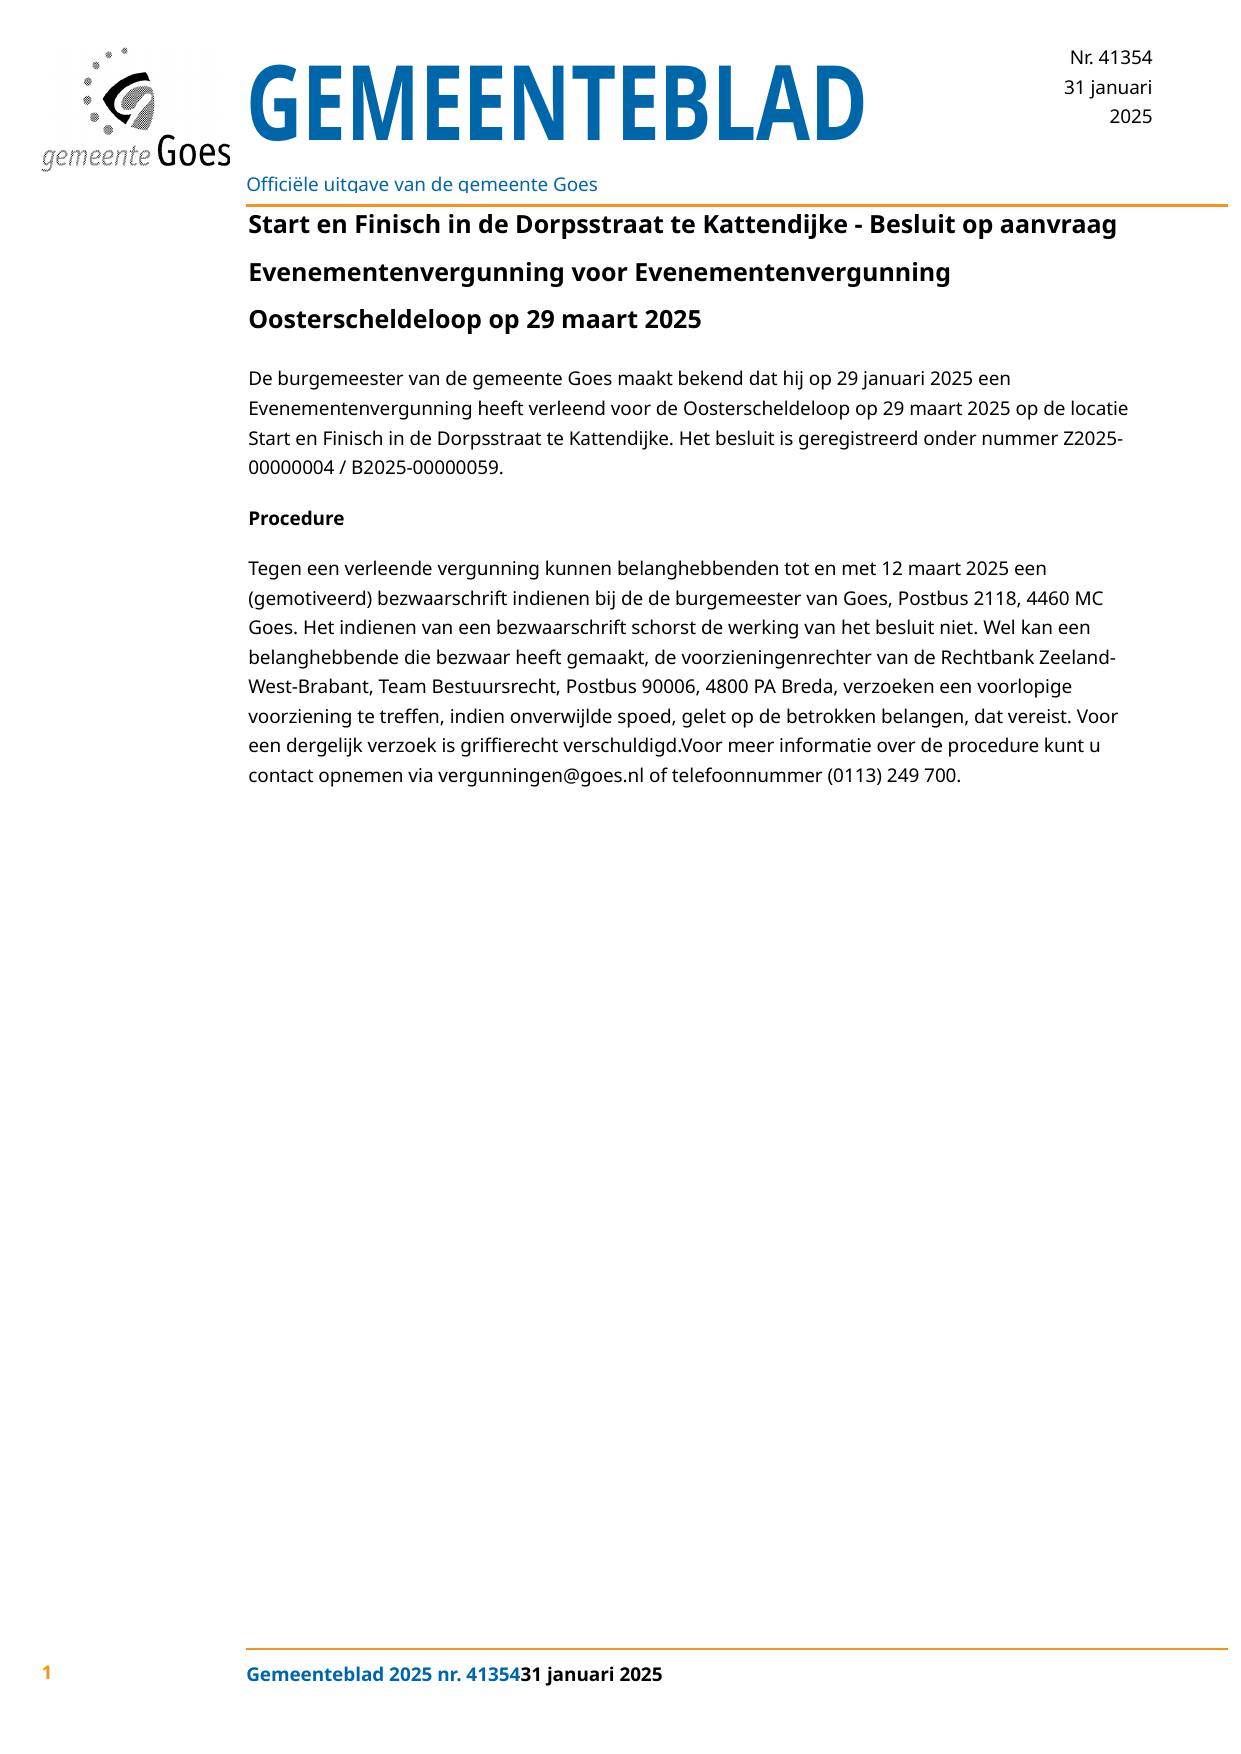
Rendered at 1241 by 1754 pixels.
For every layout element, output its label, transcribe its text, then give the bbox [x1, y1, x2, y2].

text Procedure [248, 505, 1152, 530]
text De burgemeester van de gemeente Goes maakt bekend dat hij op 29 januari 2025 een Evenementenvergunning heeft verleend voor de Oosterscheldeloop op 29 maart 2025 op de locatie Start en Finisch in de Dorpsstraat te Kattendijke. Het besluit is geregistreerd onder nummer Z2025-00000004 / B2025-00000059. [248, 366, 1152, 480]
text Tegen een verleende vergunning kunnen belanghebbenden tot en met 12 maart 2025 een (gemotiveerd) bezwaarschrift indienen bij de de burgemeester van Goes, Postbus 2118, 4460 MC Goes. Het indienen van een bezwaarschrift schorst de werking van het besluit niet. Wel kan een belanghebbende die bezwaar heeft gemaakt, de voorzieningenrechter van de Rechtbank Zeeland-West-Brabant, Team Bestuursrecht, Postbus 90006, 4800 PA Breda, verzoeken een voorlopige voorziening te treffen, indien onverwijlde spoed, gelet op de betrokken belangen, dat vereist. Voor een dergelijk verzoek is griffierecht verschuldigd.Voor meer informatie over de procedure kunt u contact opnemen via vergunningen@goes.nl of telefoonnummer (0113) 249 700. [248, 555, 1152, 788]
picture [41, 47, 231, 172]
text Start en Finisch in de Dorpsstraat te Kattendijke - Besluit op aanvraag Evenementenvergunning voor Evenementenvergunning Oosterscheldeloop op 29 maart 2025 [248, 207, 1152, 336]
